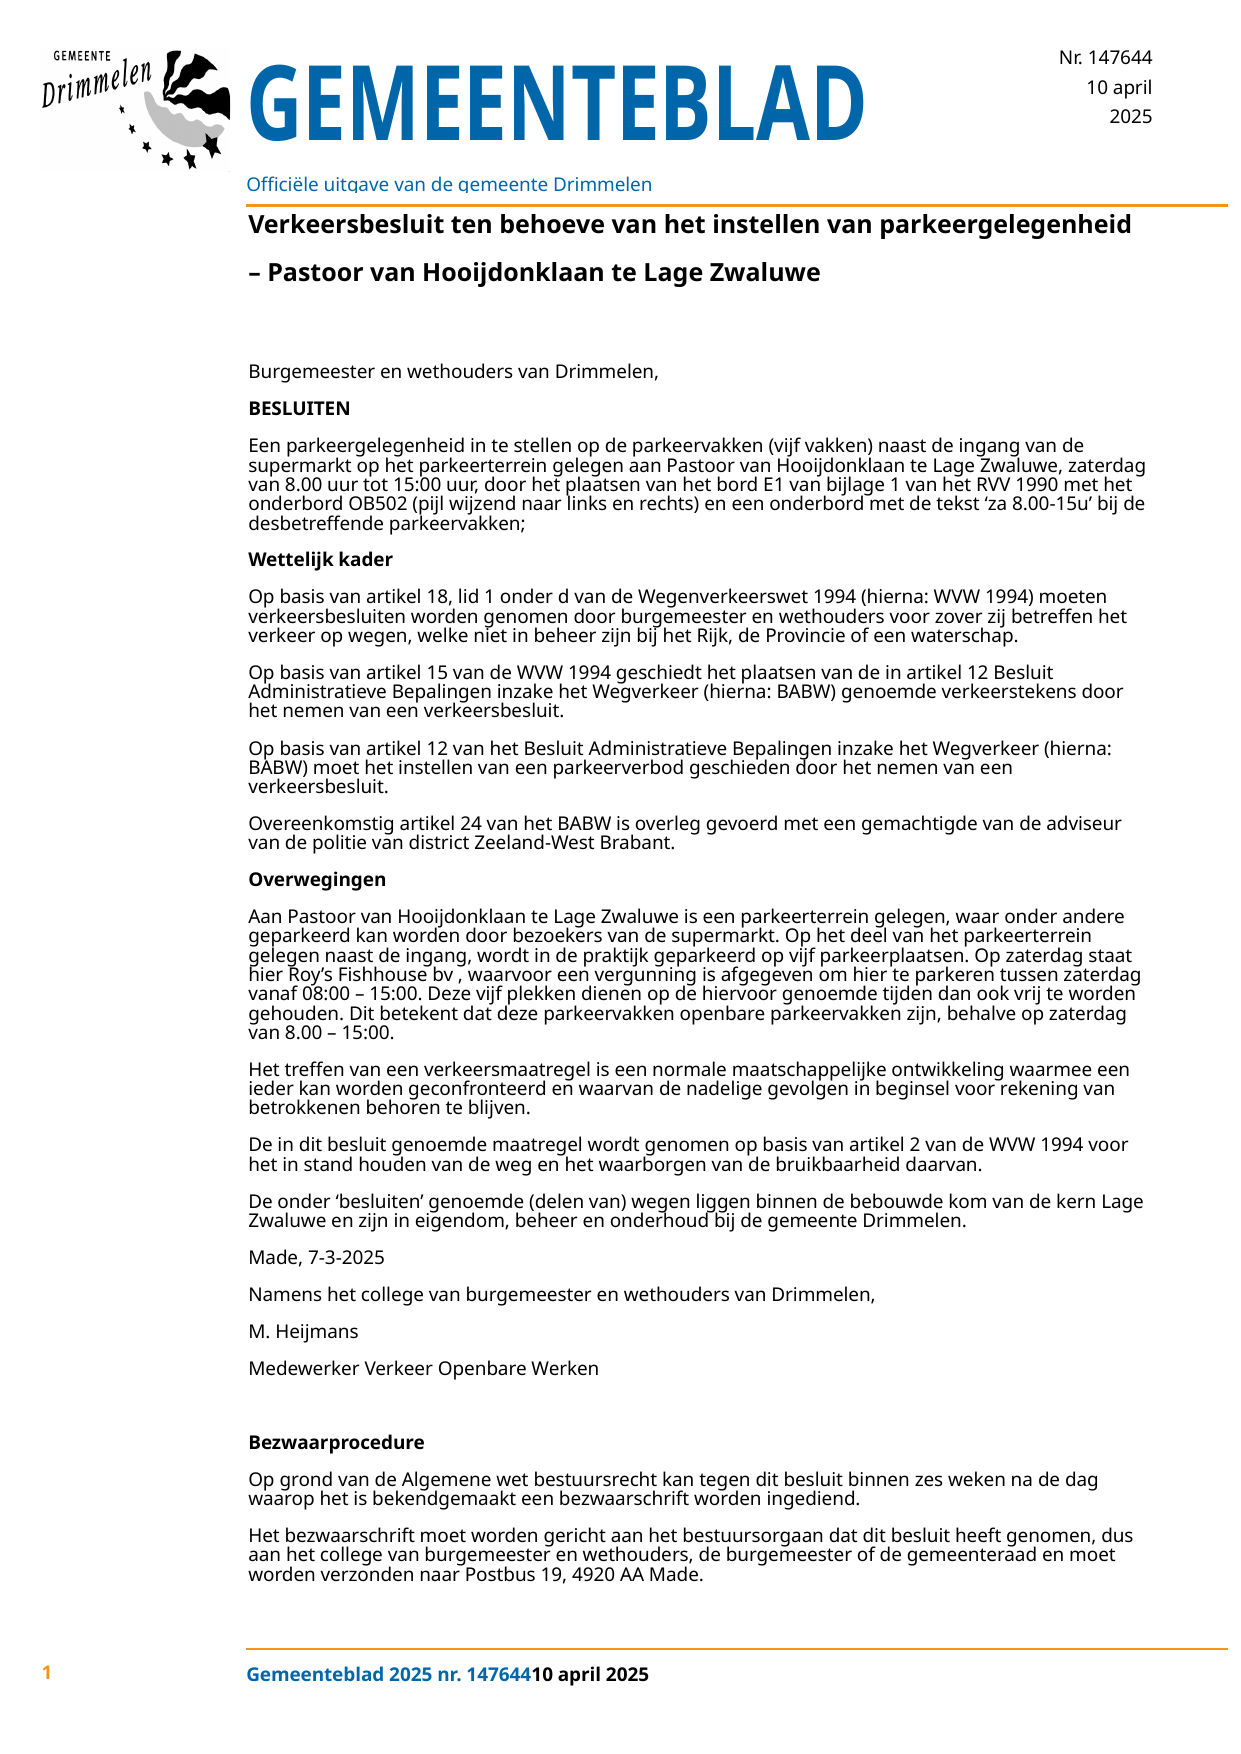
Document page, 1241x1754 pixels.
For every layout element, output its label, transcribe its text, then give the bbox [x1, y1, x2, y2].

text De onder ‘besluiten’ genoemde (delen van) wegen liggen binnen de bebouwde kom van de kern Lage Zwaluwe en zijn in eigendom, beheer en onderhoud bij de gemeente Drimmelen. [248, 1193, 1152, 1231]
text Het bezwaarschrift moet worden gericht aan het bestuursorgaan dat dit besluit heeft genomen, dus aan het college van burgemeester en wethouders, de burgemeester of de gemeenteraad en moet worden verzonden naar Postbus 19, 4920 AA Made. [248, 1527, 1152, 1585]
text Overwegingen [248, 871, 1152, 891]
text Op basis van artikel 15 van de WVW 1994 geschiedt het plaatsen van de in artikel 12 Besluit Administratieve Bepalingen inzake het Wegverkeer (hierna: BABW) genoemde verkeerstekens door het nemen van een verkeersbesluit. [248, 664, 1152, 722]
text Aan Pastoor van Hooijdonklaan te Lage Zwaluwe is een parkeerterrein gelegen, waar onder andere geparkeerd kan worden door bezoekers van de supermarkt. Op het deel van het parkeerterrein gelegen naast de ingang, wordt in de praktijk geparkeerd op vijf parkeerplaatsen. Op zaterdag staat hier Roy’s Fishhouse bv , waarvoor een vergunning is afgegeven om hier te parkeren tussen zaterdag vanaf 08:00 – 15:00. Deze vijf plekken dienen op de hiervoor genoemde tijden dan ook vrij te worden gehouden. Dit betekent dat deze parkeervakken openbare parkeervakken zijn, behalve op zaterdag van 8.00 – 15:00. [248, 908, 1152, 1043]
text Bezwaarprocedure [248, 1434, 1152, 1453]
text Wettelijk kader [248, 551, 1152, 571]
text Namens het college van burgemeester en wethouders van Drimmelen, [248, 1286, 1152, 1305]
text Verkeersbesluit ten behoeve van het instellen van parkeergelegenheid – Pastoor van Hooijdonklaan te Lage Zwaluwe [248, 207, 1152, 288]
text Op basis van artikel 18, lid 1 onder d van de Wegenverkeerswet 1994 (hierna: WVW 1994) moeten verkeersbesluiten worden genomen door burgemeester en wethouders voor zover zij betreffen het verkeer op wegen, welke niet in beheer zijn bij het Rijk, de Provincie of een waterschap. [248, 588, 1152, 646]
text Overeenkomstig artikel 24 van het BABW is overleg gevoerd met een gemachtigde van de adviseur van de politie van district Zeeland-West Brabant. [248, 815, 1152, 853]
picture [41, 47, 231, 172]
text Op basis van artikel 12 van het Besluit Administratieve Bepalingen inzake het Wegverkeer (hierna: BABW) moet het instellen van een parkeerverbod geschieden door het nemen van een verkeersbesluit. [248, 739, 1152, 797]
text De in dit besluit genoemde maatregel wordt genomen op basis van artikel 2 van de WVW 1994 voor het in stand houden van de weg en het waarborgen van de bruikbaarheid daarvan. [248, 1136, 1152, 1175]
text BESLUITEN [248, 400, 1152, 420]
text Medewerker Verkeer Openbare Werken [248, 1360, 1152, 1379]
text M. Heijmans [248, 1323, 1152, 1342]
text Burgemeester en wethouders van Drimmelen, [248, 363, 1152, 383]
text Het treffen van een verkeersmaatregel is een normale maatschappelijke ontwikkeling waarmee een ieder kan worden geconfronteerd en waarvan de nadelige gevolgen in beginsel voor rekening van betrokkenen behoren te blijven. [248, 1061, 1152, 1119]
text Made, 7-3-2025 [248, 1249, 1152, 1268]
text Een parkeergelegenheid in te stellen op de parkeervakken (vijf vakken) naast de ingang van de supermarkt op het parkeerterrein gelegen aan Pastoor van Hooijdonklaan te Lage Zwaluwe, zaterdag van 8.00 uur tot 15:00 uur, door het plaatsen van het bord E1 van bijlage 1 van het RVV 1990 met het onderbord OB502 (pijl wijzend naar links en rechts) en een onderbord met de tekst ‘za 8.00-15u’ bij de desbetreffende parkeervakken; [248, 437, 1152, 534]
text Op grond van de Algemene wet bestuursrecht kan tegen dit besluit binnen zes weken na de dag waarop het is bekendgemaakt een bezwaarschrift worden ingediend. [248, 1471, 1152, 1509]
